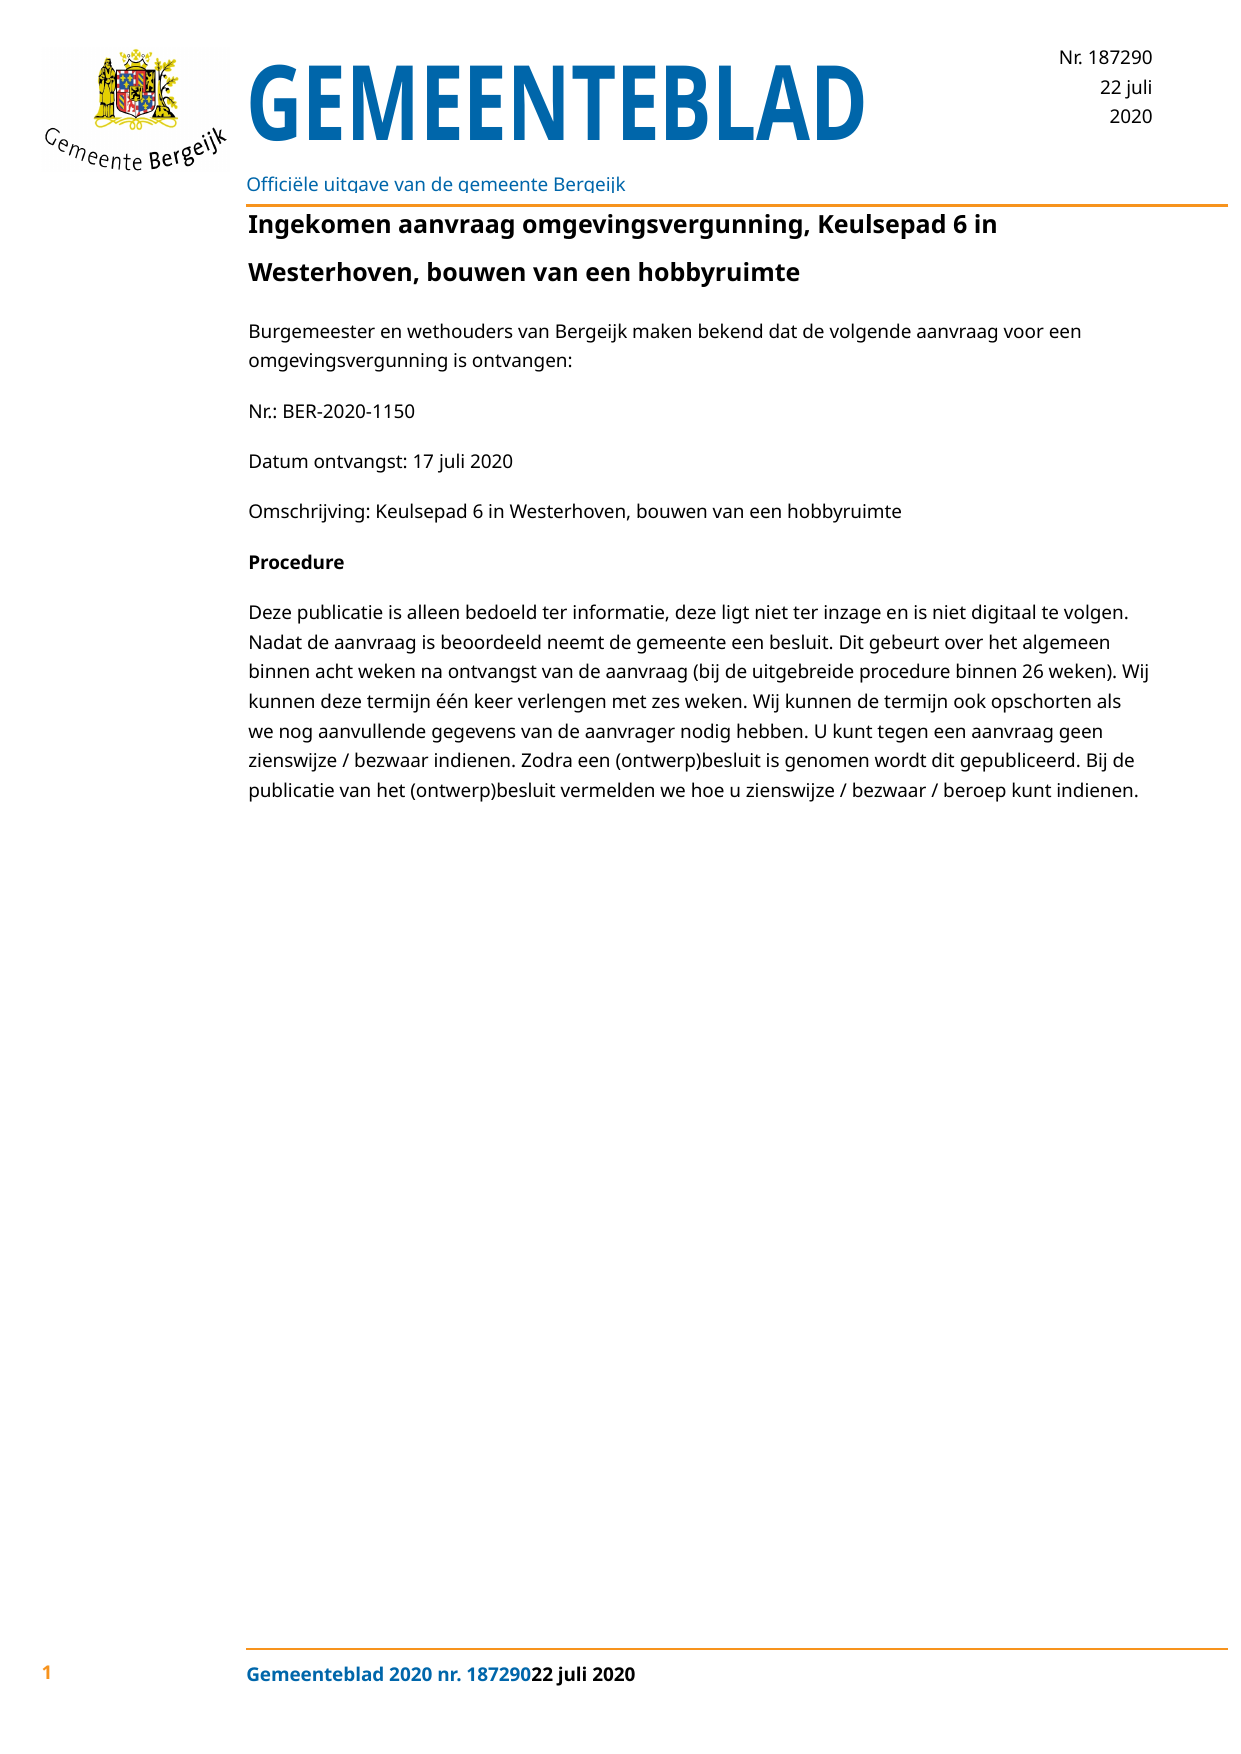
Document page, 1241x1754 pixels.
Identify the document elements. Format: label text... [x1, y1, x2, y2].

text Datum ontvangst: 17 juli 2020 [248, 448, 1152, 474]
picture [41, 47, 231, 172]
text Nr.: BER-2020-1150 [248, 398, 1152, 424]
text Omschrijving: Keulsepad 6 in Westerhoven, bouwen van een hobbyruimte [248, 499, 1152, 524]
text Procedure [248, 549, 1152, 575]
text Burgemeester en wethouders van Bergeijk maken bekend dat de volgende aanvraag voor een omgevingsvergunning is ontvangen: [248, 318, 1152, 373]
text Ingekomen aanvraag omgevingsvergunning, Keulsepad 6 in Westerhoven, bouwen van een hobbyruimte [248, 207, 1152, 288]
text Deze publicatie is alleen bedoeld ter informatie, deze ligt niet ter inzage en is niet digitaal te volgen. Nadat de aanvraag is beoordeeld neemt de gemeente een besluit. Dit gebeurt over het algemeen binnen acht weken na ontvangst van de aanvraag (bij de uitgebreide procedure binnen 26 weken). Wij kunnen deze termijn één keer verlengen met zes weken. Wij kunnen de termijn ook opschorten als we nog aanvullende gegevens van de aanvrager nodig hebben. U kunt tegen een aanvraag geen zienswijze / bezwaar indienen. Zodra een (ontwerp)besluit is genomen wordt dit gepubliceerd. Bij de publicatie van het (ontwerp)besluit vermelden we hoe u zienswijze / bezwaar / beroep kunt indienen. [248, 599, 1152, 803]
